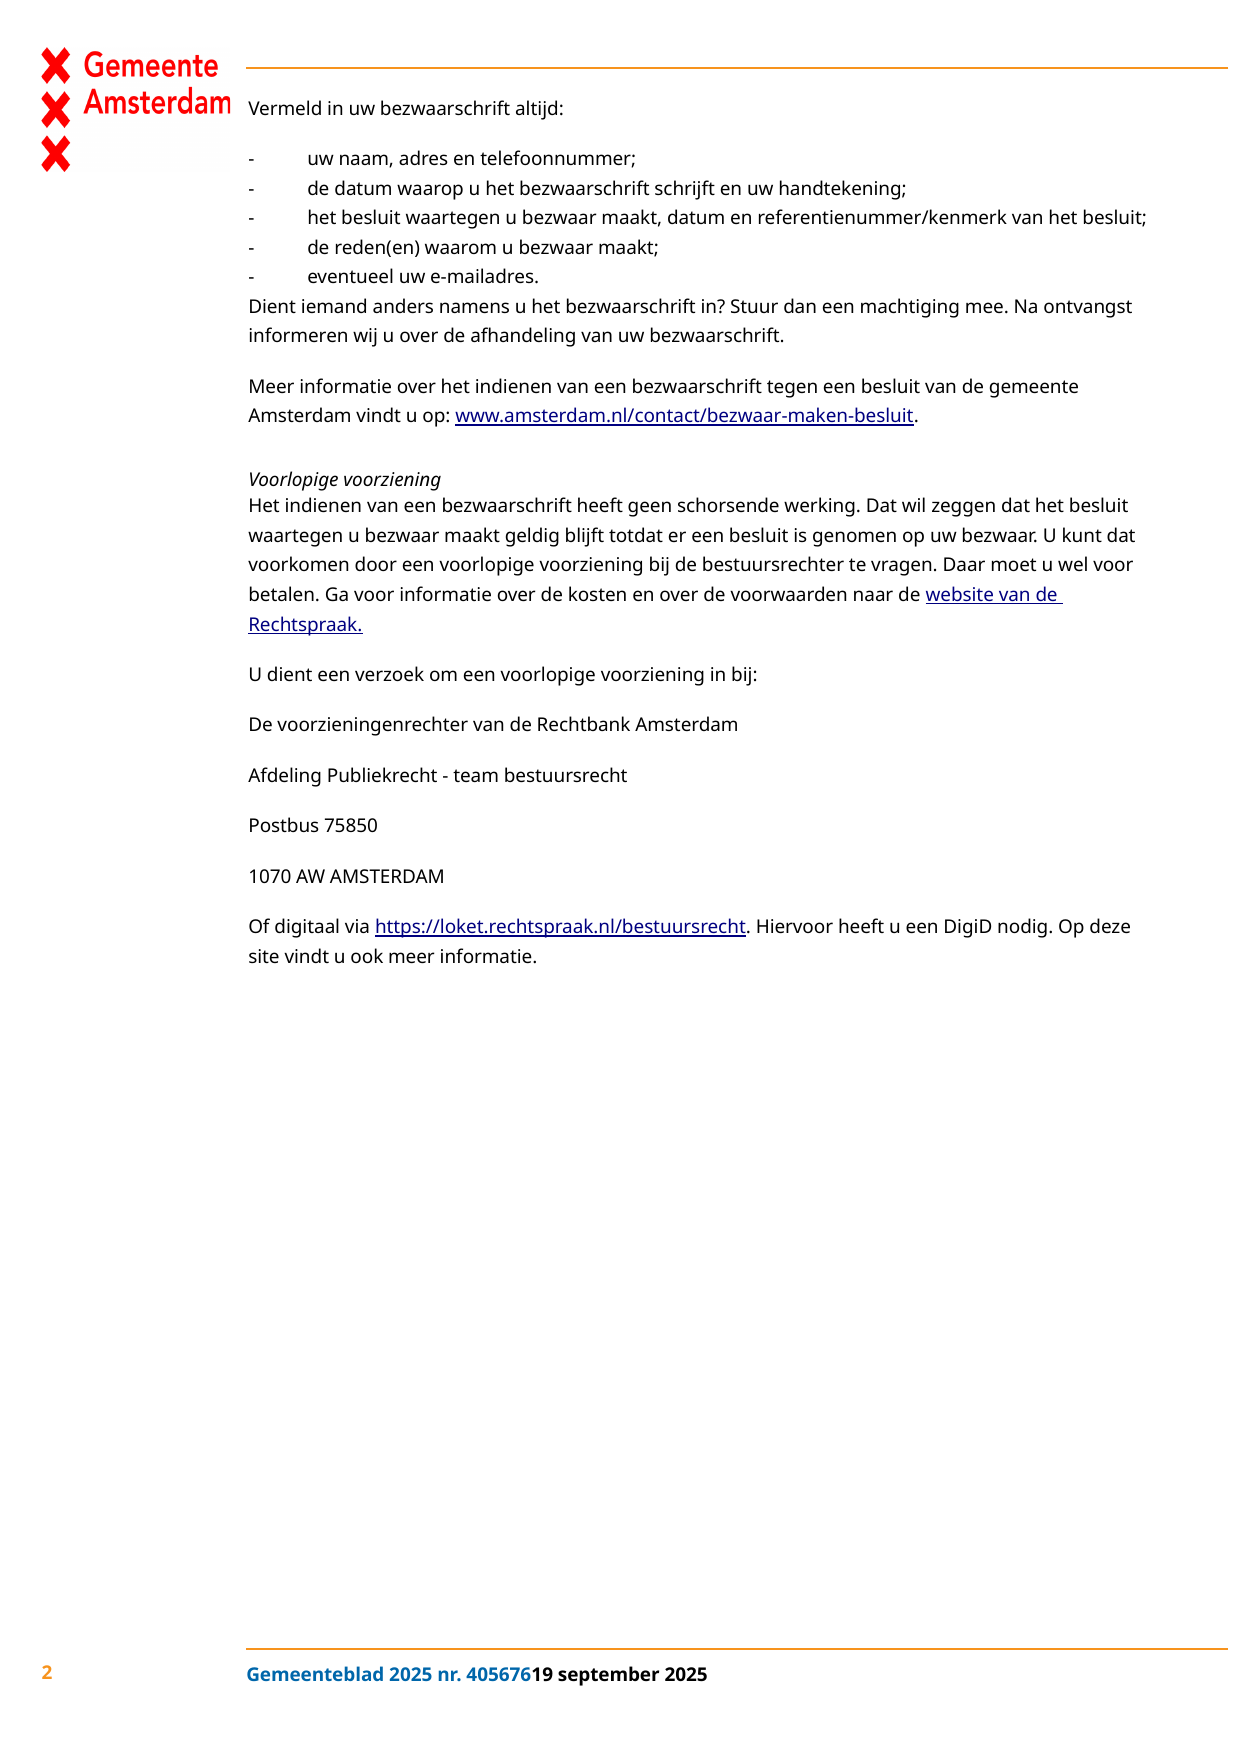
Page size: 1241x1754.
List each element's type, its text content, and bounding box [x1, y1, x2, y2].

picture [41, 47, 231, 172]
text De voorzieningenrechter van de Rechtbank Amsterdam [248, 712, 1152, 737]
text Afdeling Publiekrecht - team bestuursrecht [248, 762, 1152, 788]
list uw naam, adres en telefoonnummer; [248, 145, 1152, 171]
text Dient iemand anders namens u het bezwaarschrift in? Stuur dan een machtiging mee. Na ontvangst informeren wij u over de afhandeling van uw bezwaarschrift. [248, 293, 1152, 348]
text Het indienen van een bezwaarschrift heeft geen schorsende werking. Dat wil zeggen dat het besluit waartegen u bezwaar maakt geldig blijft totdat er een besluit is genomen op uw bezwaar. U kunt dat voorkomen door een voorlopige voorziening bij de bestuursrechter te vragen. Daar moet u wel voor betalen. Ga voor informatie over de kosten en over de voorwaarden naar de website van de Rechtspraak. [248, 492, 1152, 636]
text Postbus 75850 [248, 812, 1152, 838]
text Meer informatie over het indienen van een bezwaarschrift tegen een besluit van de gemeente Amsterdam vindt u op: www.amsterdam.nl/contact/bezwaar-maken-besluit. [248, 373, 1152, 428]
list de reden(en) waarom u bezwaar maakt; [248, 234, 1152, 260]
text U dient een verzoek om een voorlopige voorziening in bij: [248, 661, 1152, 687]
text Vermeld in uw bezwaarschrift altijd: [248, 95, 1152, 121]
list het besluit waartegen u bezwaar maakt, datum en referentienummer/kenmerk van het besluit; [248, 204, 1152, 230]
list eventueel uw e-mailadres. [248, 263, 1152, 289]
text Voorlopige voorziening [248, 467, 1152, 492]
text 1070 AW AMSTERDAM [248, 863, 1152, 888]
text Of digitaal via https://loket.rechtspraak.nl/bestuursrecht. Hiervoor heeft u een DigiD nodig. Op deze site vindt u ook meer informatie. [248, 913, 1152, 968]
list de datum waarop u het bezwaarschrift schrijft en uw handtekening; [248, 175, 1152, 201]
